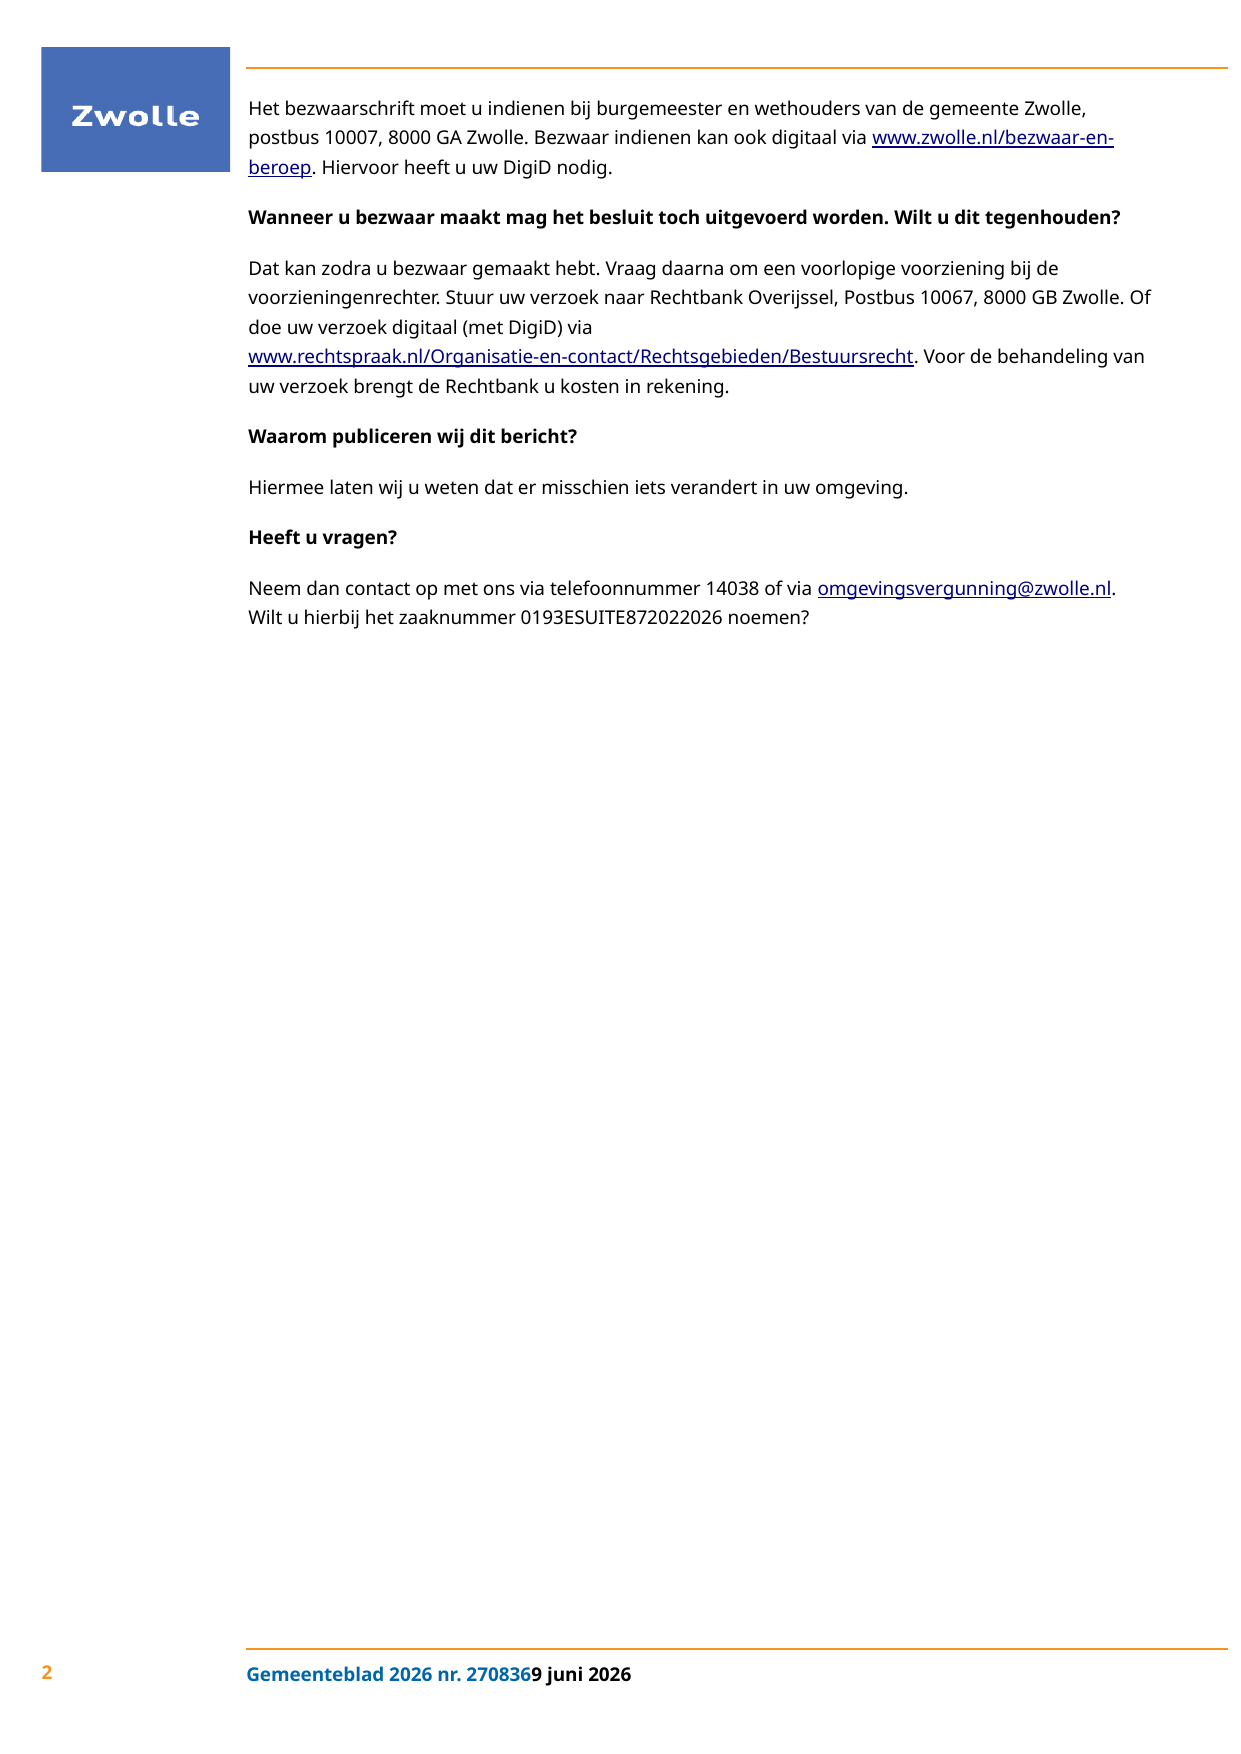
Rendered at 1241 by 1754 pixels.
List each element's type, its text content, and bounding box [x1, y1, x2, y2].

text Hiermee laten wij u weten dat er misschien iets verandert in uw omgeving. [248, 474, 1152, 500]
text Neem dan contact op met ons via telefoonnummer 14038 of via omgevingsvergunning@zwolle.nl. Wilt u hierbij het zaaknummer 0193ESUITE872022026 noemen? [248, 575, 1152, 630]
text Dat kan zodra u bezwaar gemaakt hebt. Vraag daarna om een voorlopige voorziening bij de voorzieningenrechter. Stuur uw verzoek naar Rechtbank Overijssel, Postbus 10067, 8000 GB Zwolle. Of doe uw verzoek digitaal (met DigiD) via www.rechtspraak.nl/Organisatie-en-contact/Rechtsgebieden/Bestuursrecht. Voor de behandeling van uw verzoek brengt de Rechtbank u kosten in rekening. [248, 255, 1152, 399]
text Heeft u vragen? [248, 524, 1152, 550]
text Wanneer u bezwaar maakt mag het besluit toch uitgevoerd worden. Wilt u dit tegenhouden? [248, 204, 1152, 230]
text Waarom publiceren wij dit bericht? [248, 423, 1152, 449]
picture [41, 47, 231, 172]
text Het bezwaarschrift moet u indienen bij burgemeester en wethouders van de gemeente Zwolle, postbus 10007, 8000 GA Zwolle. Bezwaar indienen kan ook digitaal via www.zwolle.nl/bezwaar-en-beroep. Hiervoor heeft u uw DigiD nodig. [248, 95, 1152, 180]
